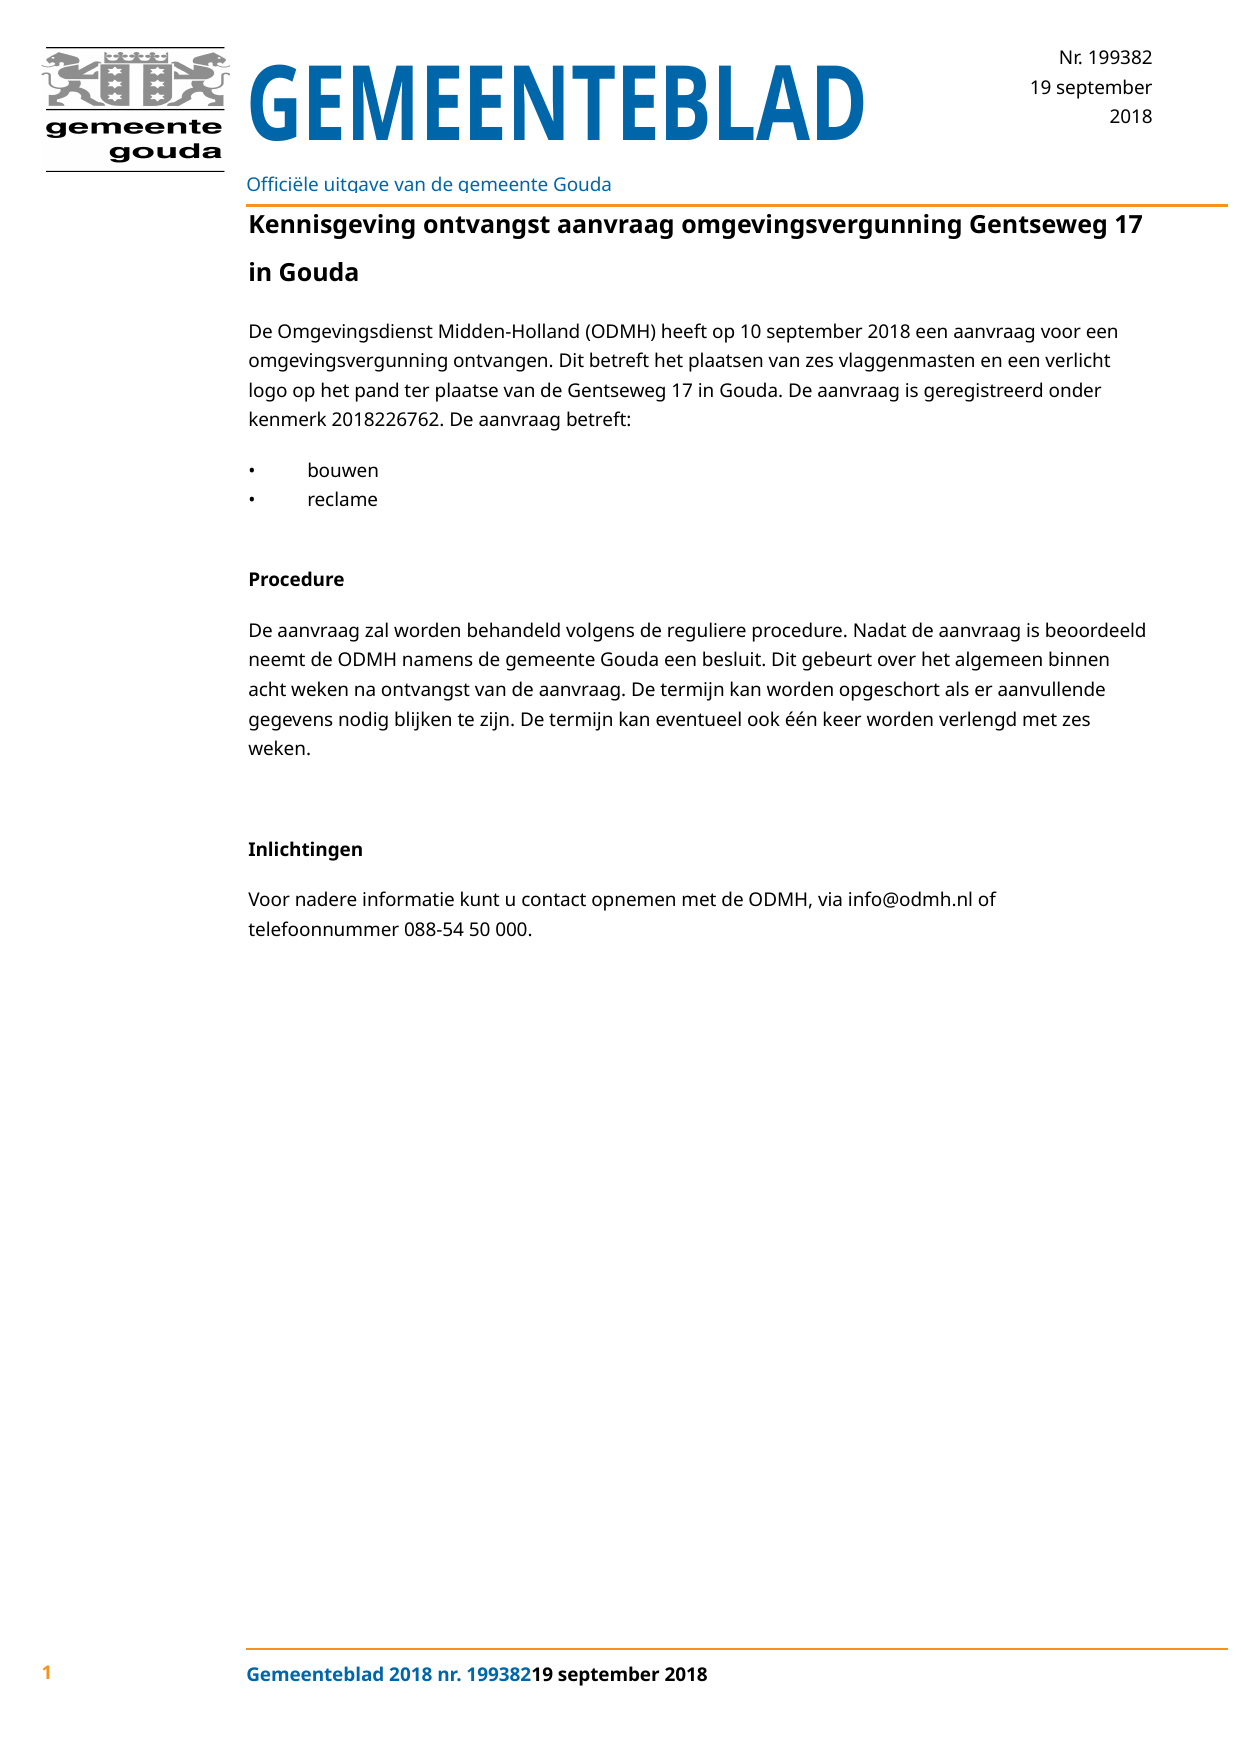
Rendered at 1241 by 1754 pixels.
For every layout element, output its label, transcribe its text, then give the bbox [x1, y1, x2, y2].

picture [41, 47, 231, 172]
text Voor nadere informatie kunt u contact opnemen met de ODMH, via info@odmh.nl of telefoonnummer 088-54 50 000. [248, 887, 1152, 942]
text De aanvraag zal worden behandeld volgens de reguliere procedure. Nadat de aanvraag is beoordeeld neemt de ODMH namens de gemeente Gouda een besluit. Dit gebeurt over het algemeen binnen acht weken na ontvangst van de aanvraag. De termijn kan worden opgeschort als er aanvullende gegevens nodig blijken te zijn. De termijn kan eventueel ook één keer worden verlengd met zes weken. [248, 617, 1152, 761]
text De Omgevingsdienst Midden-Holland (ODMH) heeft op 10 september 2018 een aanvraag voor een omgevingsvergunning ontvangen. Dit betreft het plaatsen van zes vlaggenmasten en een verlicht logo op het pand ter plaatse van de Gentseweg 17 in Gouda. De aanvraag is geregistreerd onder kenmerk 2018226762. De aanvraag betreft: [248, 318, 1152, 432]
text Procedure [248, 567, 1152, 592]
text Inlichtingen [248, 836, 1152, 862]
list bouwen [248, 457, 1152, 483]
list reclame [248, 487, 1152, 512]
text Kennisgeving ontvangst aanvraag omgevingsvergunning Gentseweg 17 in Gouda [248, 207, 1152, 288]
